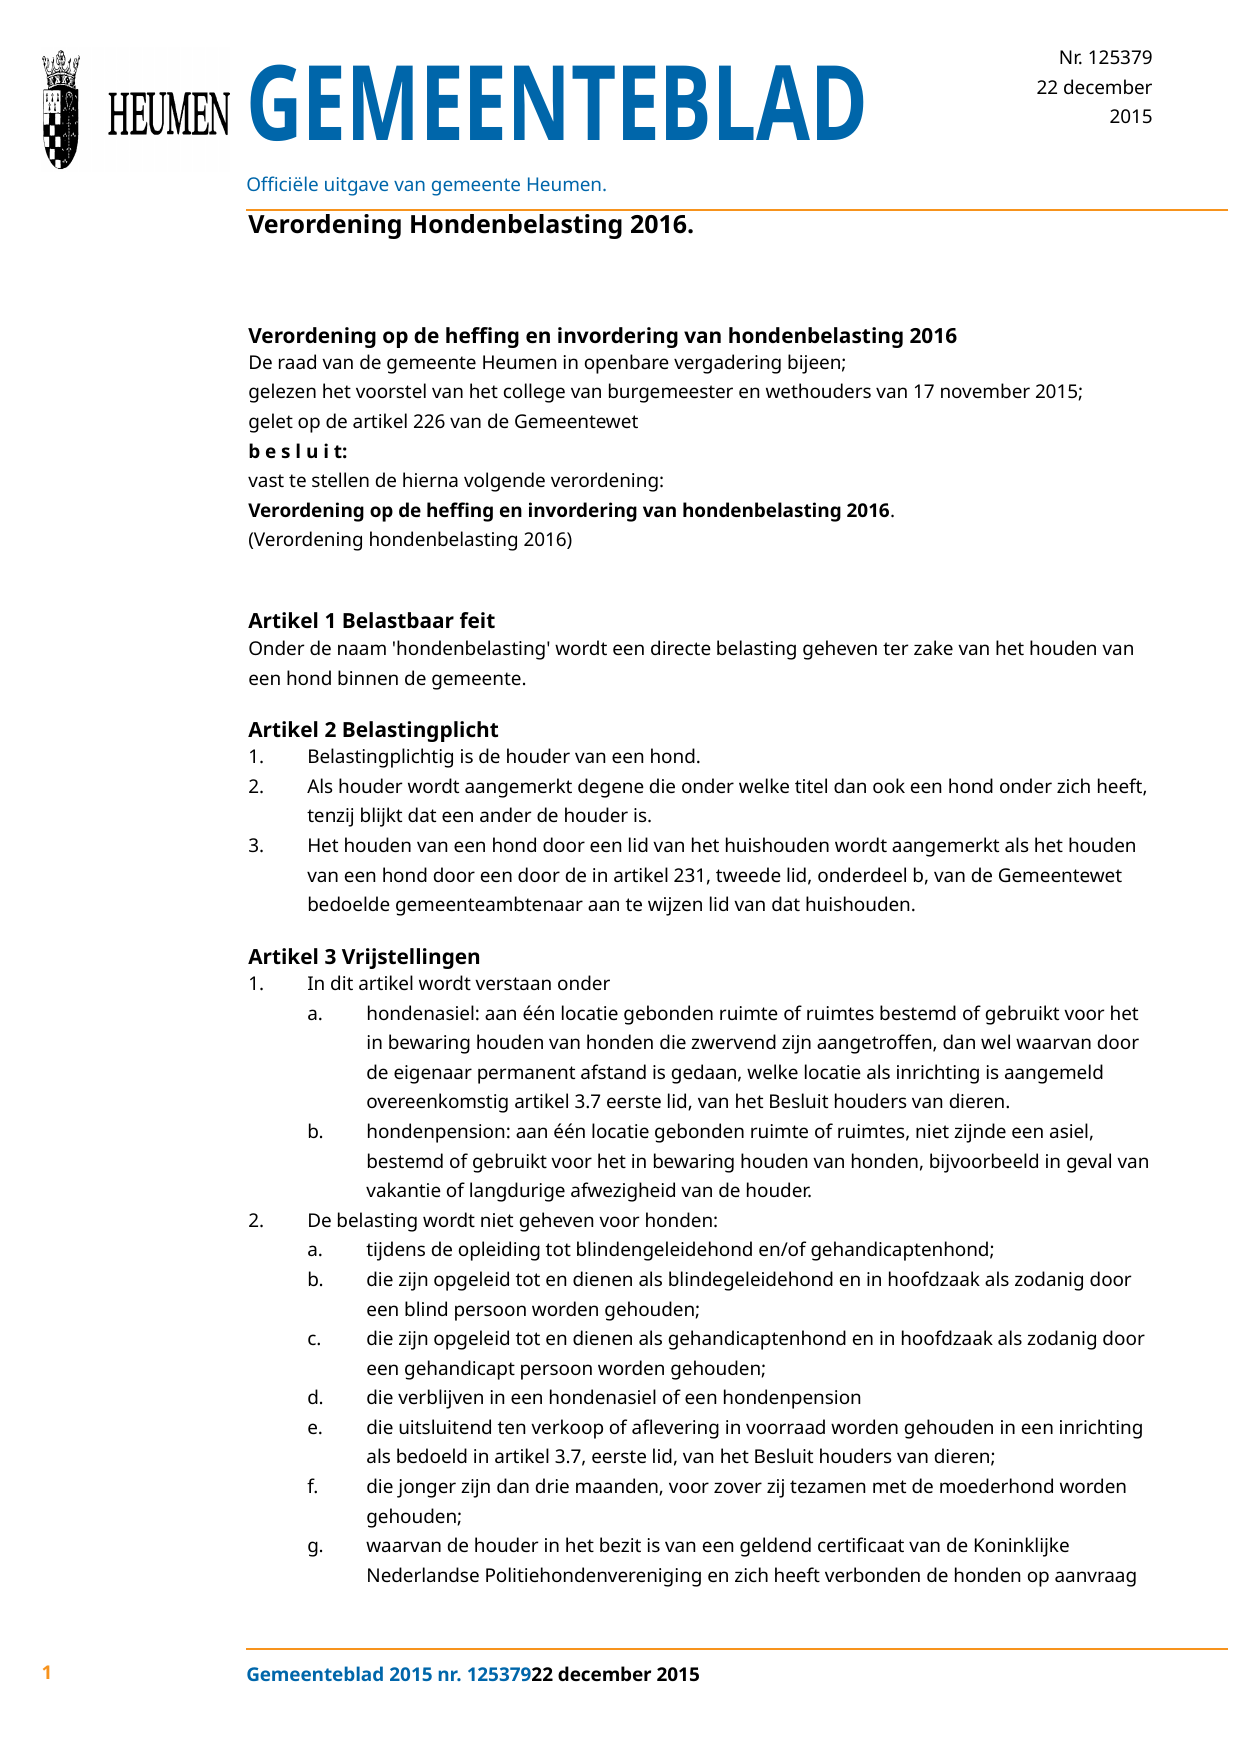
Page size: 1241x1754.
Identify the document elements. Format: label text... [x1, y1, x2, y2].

text Artikel 1 Belastbaar feit [248, 607, 1152, 635]
list waarvan de houder in het bezit is van een geldend certificaat van de Koninklijke Nederlandse Politiehondenvereniging en zich heeft verbonden de honden op aanvraag [307, 1532, 1152, 1588]
list die jonger zijn dan drie maanden, voor zover zij tezamen met de moederhond worden gehouden; [307, 1473, 1152, 1528]
text gelezen het voorstel van het college van burgemeester en wethouders van 17 november 2015; [248, 379, 1152, 404]
text Artikel 2 Belastingplicht [248, 715, 1152, 743]
text b e s l u i t: [248, 438, 1152, 464]
list tijdens de opleiding tot blindengeleidehond en/of gehandicaptenhond; [307, 1237, 1152, 1262]
list die zijn opgeleid tot en dienen als blindegeleidehond en in hoofdzaak als zodanig door een blind persoon worden gehouden; [307, 1266, 1152, 1321]
list De belasting wordt niet geheven voor honden: [248, 1207, 1152, 1233]
text De raad van de gemeente Heumen in openbare vergadering bijeen; [248, 349, 1152, 375]
list hondenpension: aan één locatie gebonden ruimte of ruimtes, niet zijnde een asiel, bestemd of gebruikt voor het in bewaring houden van honden, bijvoorbeeld in geval van vakantie of langdurige afwezigheid van de houder. [307, 1118, 1152, 1203]
text vast te stellen de hierna volgende verordening: [248, 467, 1152, 493]
list Belastingplichtig is de houder van een hond. [248, 743, 1152, 769]
text Verordening Hondenbelasting 2016. [248, 211, 1152, 241]
list In dit artikel wordt verstaan onder [248, 970, 1152, 996]
list die uitsluitend ten verkoop of aflevering in voorraad worden gehouden in een inrichting als bedoeld in artikel 3.7, eerste lid, van het Besluit houders van dieren; [307, 1414, 1152, 1469]
list die verblijven in een hondenasiel of een hondenpension [307, 1384, 1152, 1410]
list die zijn opgeleid tot en dienen als gehandicaptenhond en in hoofdzaak als zodanig door een gehandicapt persoon worden gehouden; [307, 1325, 1152, 1381]
text Artikel 3 Vrijstellingen [248, 942, 1152, 970]
text Verordening op de heffing en invordering van hondenbelasting 2016. [248, 497, 1152, 523]
text Verordening op de heffing en invordering van hondenbelasting 2016 [248, 321, 1152, 349]
picture [41, 47, 231, 172]
list Als houder wordt aangemerkt degene die onder welke titel dan ook een hond onder zich heeft, tenzij blijkt dat een ander de houder is. [248, 773, 1152, 828]
text Onder de naam 'hondenbelasting' wordt een directe belasting geheven ter zake van het houden van een hond binnen de gemeente. [248, 635, 1152, 690]
list hondenasiel: aan één locatie gebonden ruimte of ruimtes bestemd of gebruikt voor het in bewaring houden van honden die zwervend zijn aangetroffen, dan wel waarvan door de eigenaar permanent afstand is gedaan, welke locatie als inrichting is aangemeld overeenkomstig artikel 3.7 eerste lid, van het Besluit houders van dieren. [307, 1000, 1152, 1114]
list Het houden van een hond door een lid van het huishouden wordt aangemerkt als het houden van een hond door een door de in artikel 231, tweede lid, onderdeel b, van de Gemeentewet bedoelde gemeenteambtenaar aan te wijzen lid van dat huishouden. [248, 832, 1152, 917]
text (Verordening hondenbelasting 2016) [248, 527, 1152, 552]
text gelet op de artikel 226 van de Gemeentewet [248, 408, 1152, 434]
